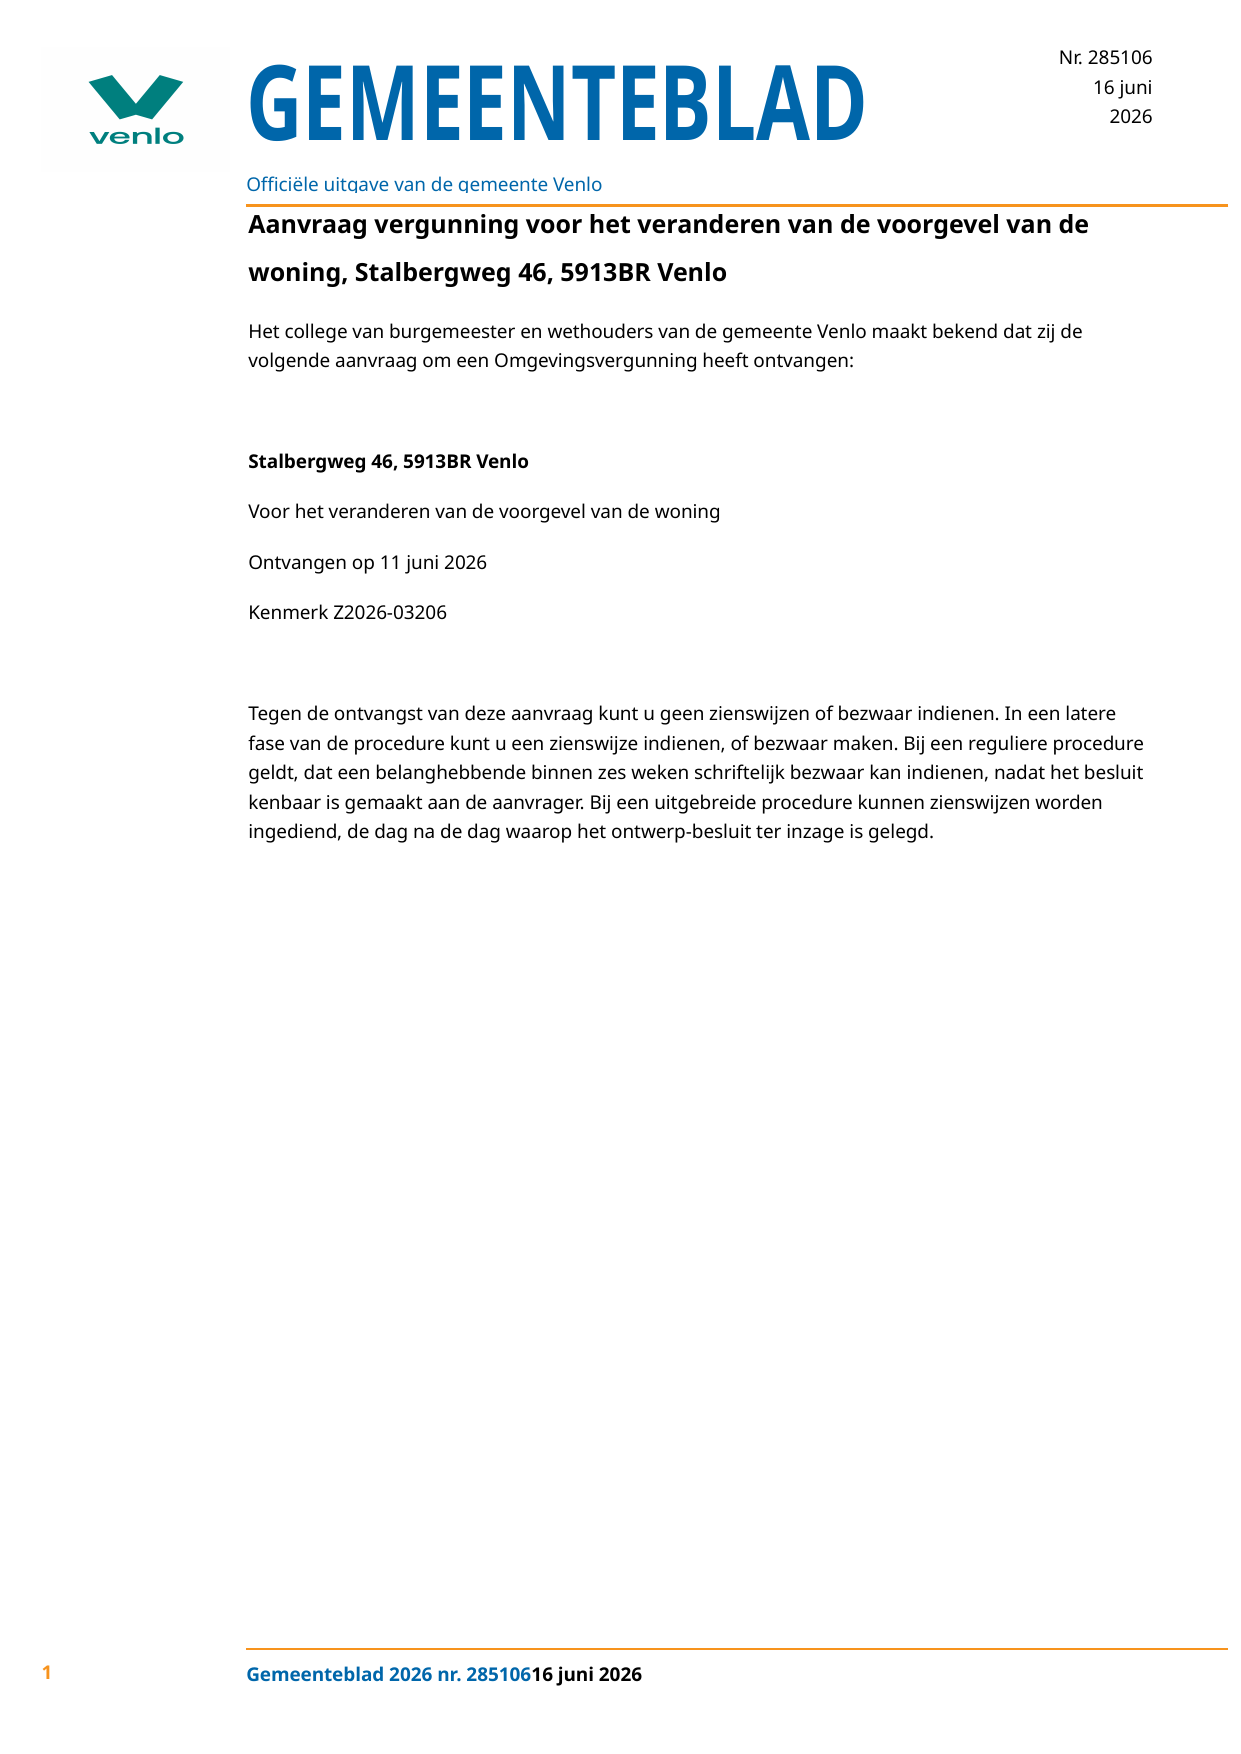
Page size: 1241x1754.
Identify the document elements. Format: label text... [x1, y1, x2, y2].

text Stalbergweg 46, 5913BR Venlo [248, 448, 1152, 474]
picture [41, 47, 231, 172]
text Kenmerk Z2026-03206 [248, 599, 1152, 625]
text Ontvangen op 11 juni 2026 [248, 549, 1152, 575]
text Aanvraag vergunning voor het veranderen van de voorgevel van de woning, Stalbergweg 46, 5913BR Venlo [248, 207, 1152, 288]
text Tegen de ontvangst van deze aanvraag kunt u geen zienswijzen of bezwaar indienen. In een latere fase van de procedure kunt u een zienswijze indienen, of bezwaar maken. Bij een reguliere procedure geldt, dat een belanghebbende binnen zes weken schriftelijk bezwaar kan indienen, nadat het besluit kenbaar is gemaakt aan de aanvrager. Bij een uitgebreide procedure kunnen zienswijzen worden ingediend, de dag na de dag waarop het ontwerp-besluit ter inzage is gelegd. [248, 700, 1152, 844]
text Het college van burgemeester en wethouders van de gemeente Venlo maakt bekend dat zij de volgende aanvraag om een Omgevingsvergunning heeft ontvangen: [248, 318, 1152, 373]
text Voor het veranderen van de voorgevel van de woning [248, 499, 1152, 524]
